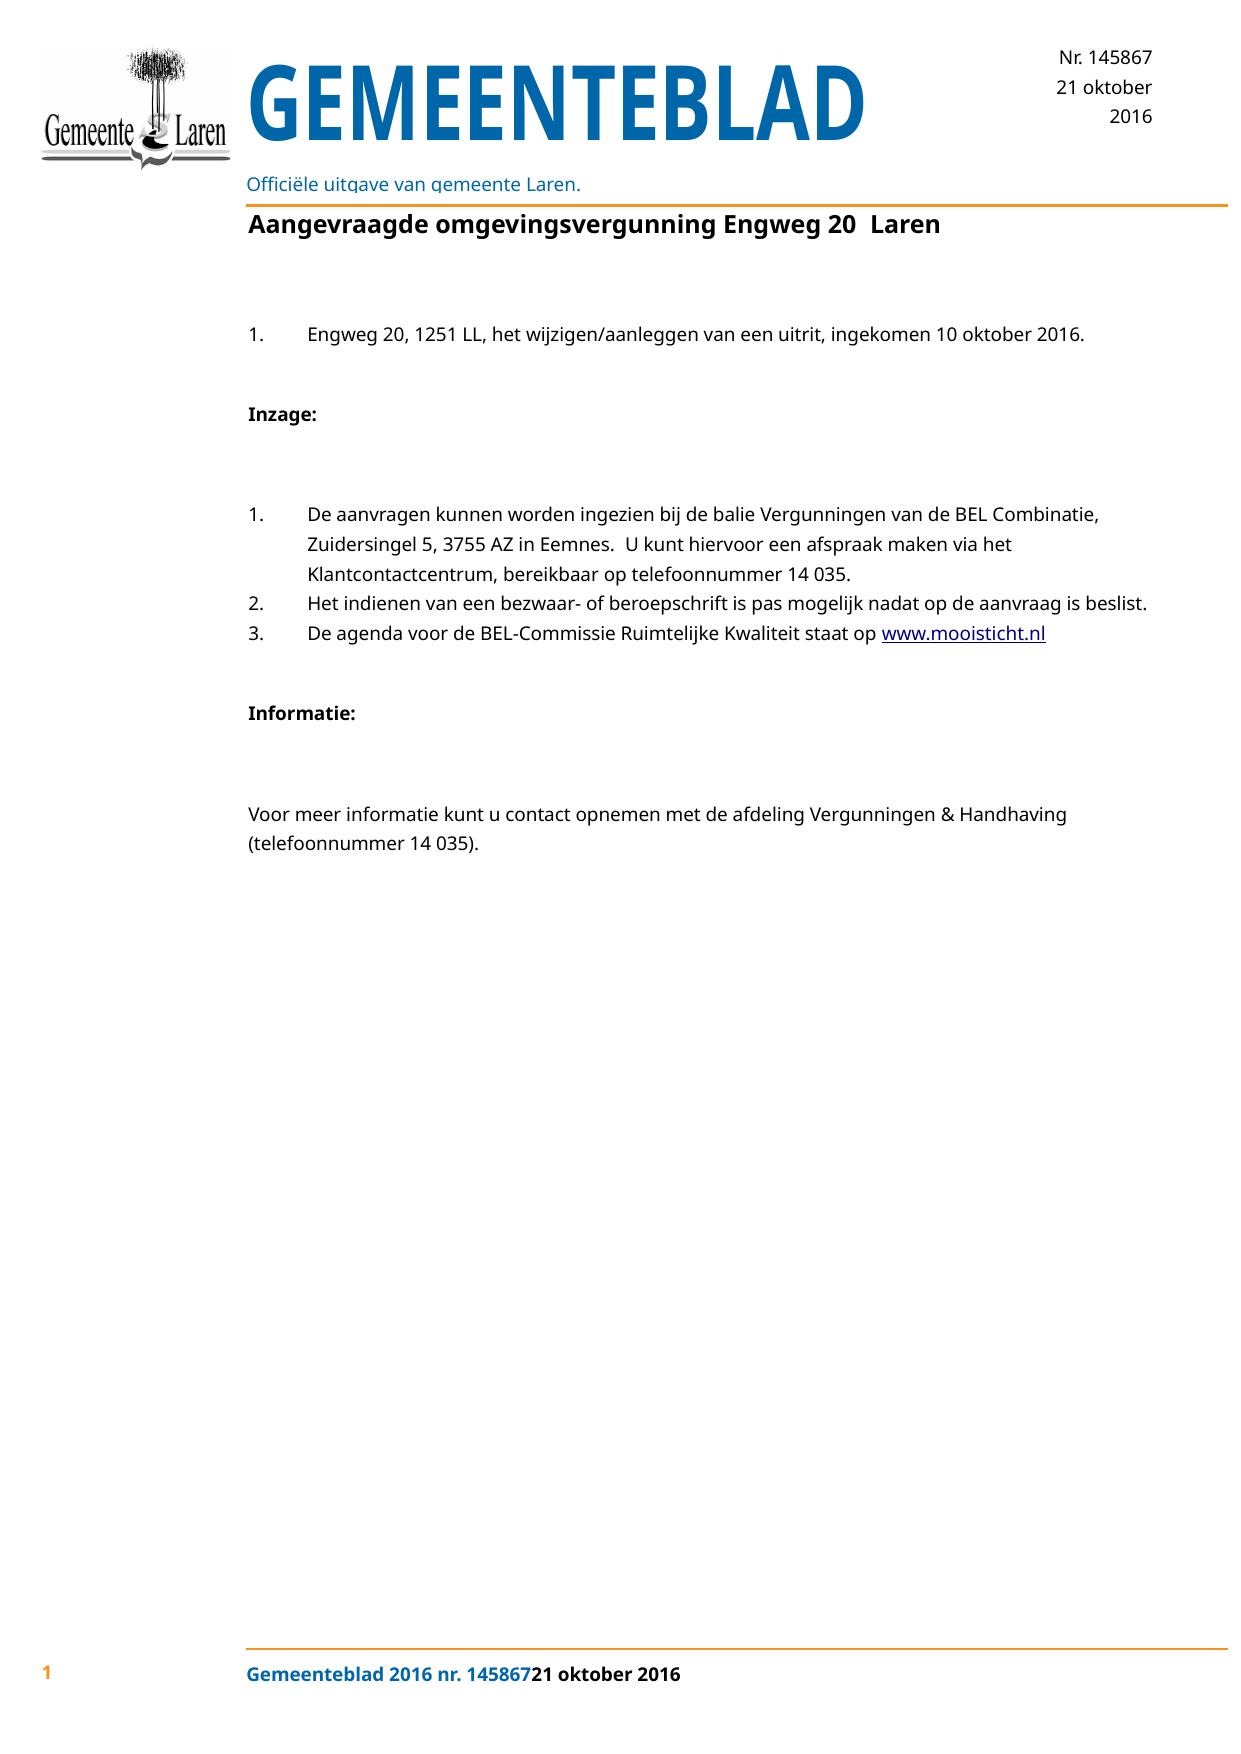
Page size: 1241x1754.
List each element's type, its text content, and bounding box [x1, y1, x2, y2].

list Het indienen van een bezwaar- of beroepschrift is pas mogelijk nadat op de aanvraag is beslist. [248, 590, 1152, 616]
text Informatie: [248, 700, 1152, 726]
list De aanvragen kunnen worden ingezien bij de balie Vergunningen van de BEL Combinatie, Zuidersingel 5, 3755 AZ in Eemnes. U kunt hiervoor een afspraak maken via het Klantcontactcentrum, bereikbaar op telefoonnummer 14 035. [248, 502, 1152, 586]
list De agenda voor de BEL-Commissie Ruimtelijke Kwaliteit staat op www.mooisticht.nl [248, 620, 1152, 646]
list Engweg 20, 1251 LL, het wijzigen/aanleggen van een uitrit, ingekomen 10 oktober 2016. [248, 321, 1152, 346]
text Voor meer informatie kunt u contact opnemen met de afdeling Vergunningen & Handhaving (telefoonnummer 14 035). [248, 801, 1152, 856]
picture [41, 47, 231, 172]
text Aangevraagde omgevingsvergunning Engweg 20 Laren [248, 207, 1152, 241]
text Inzage: [248, 401, 1152, 426]
